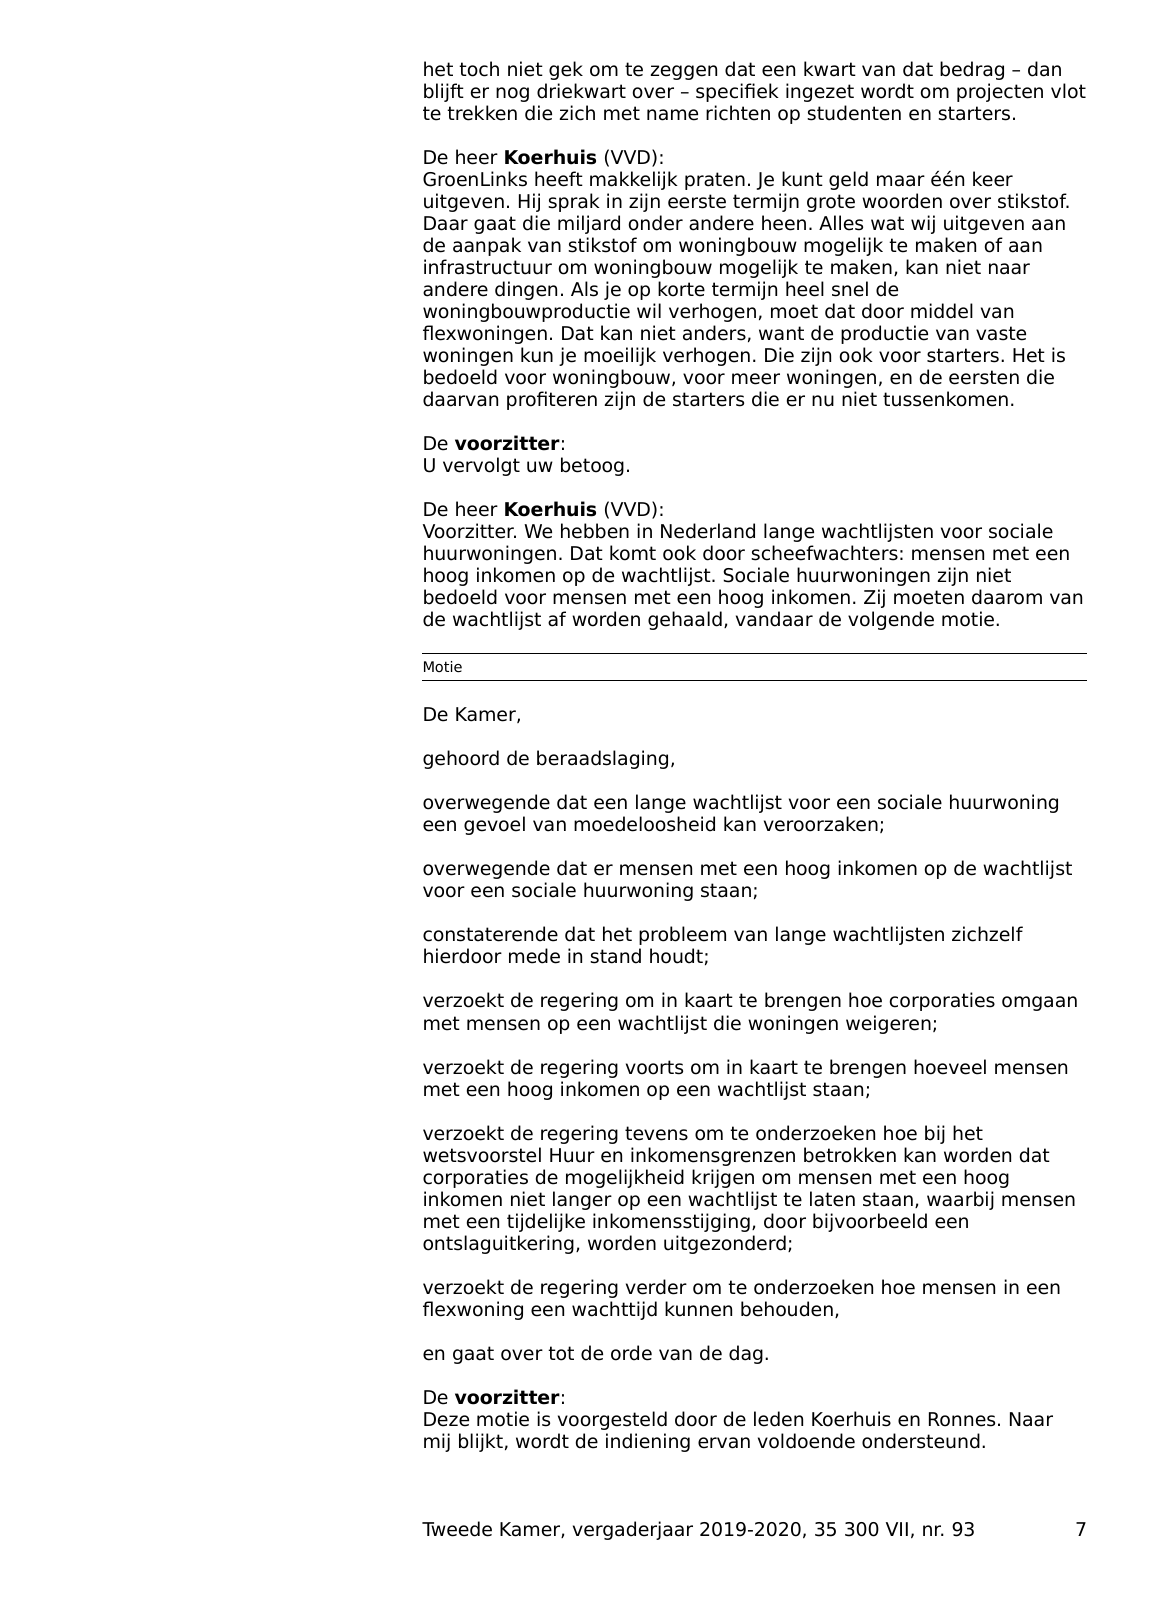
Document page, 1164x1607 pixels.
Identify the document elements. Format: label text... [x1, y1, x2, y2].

text GroenLinks heeft makkelijk praten. Je kunt geld maar één keer uitgeven. Hij sprak in zijn eerste termijn grote woorden over stikstof. Daar gaat die miljard onder andere heen. Alles wat wij uitgeven aan de aanpak van stikstof om woningbouw mogelijk te maken of aan infrastructuur om woningbouw mogelijk te maken, kan niet naar andere dingen. Als je op korte termijn heel snel de woningbouwproductie wil verhogen, moet dat door middel van flexwoningen. Dat kan niet anders, want de productie van vaste woningen kun je moeilijk verhogen. Die zijn ook voor starters. Het is bedoeld voor woningbouw, voor meer woningen, en de eersten die daarvan profiteren zijn de starters die er nu niet tussenkomen. [422, 169, 1087, 411]
table_header Motie [422, 654, 1087, 680]
text De voorzitter: [422, 1387, 1087, 1409]
text het toch niet gek om te zeggen dat een kwart van dat bedrag – dan blijft er nog driekwart over – specifiek ingezet wordt om projecten vlot te trekken die zich met name richten op studenten en starters. [422, 59, 1087, 125]
text U vervolgt uw betoog. [422, 455, 1087, 477]
text verzoekt de regering voorts om in kaart te brengen hoeveel mensen met een hoog inkomen op een wachtlijst staan; [422, 1057, 1087, 1101]
text verzoekt de regering tevens om te onderzoeken hoe bij het wetsvoorstel Huur en inkomensgrenzen betrokken kan worden dat corporaties de mogelijkheid krijgen om mensen met een hoog inkomen niet langer op een wachtlijst te laten staan, waarbij mensen met een tijdelijke inkomensstijging, door bijvoorbeeld een ontslaguitkering, worden uitgezonderd; [422, 1123, 1087, 1254]
text gehoord de beraadslaging, [422, 748, 1087, 770]
text De voorzitter: [422, 433, 1087, 455]
text en gaat over tot de orde van de dag. [422, 1343, 1087, 1365]
text overwegende dat een lange wachtlijst voor een sociale huurwoning een gevoel van moedeloosheid kan veroorzaken; [422, 792, 1087, 836]
text verzoekt de regering om in kaart te brengen hoe corporaties omgaan met mensen op een wachtlijst die woningen weigeren; [422, 990, 1087, 1034]
text constaterende dat het probleem van lange wachtlijsten zichzelf hierdoor mede in stand houdt; [422, 924, 1087, 968]
text De Kamer, [422, 704, 1087, 726]
text De heer Koerhuis (VVD): [422, 499, 1087, 521]
text De heer Koerhuis (VVD): [422, 147, 1087, 169]
text verzoekt de regering verder om te onderzoeken hoe mensen in een flexwoning een wachttijd kunnen behouden, [422, 1277, 1087, 1321]
text overwegende dat er mensen met een hoog inkomen op de wachtlijst voor een sociale huurwoning staan; [422, 858, 1087, 902]
text Deze motie is voorgesteld door de leden Koerhuis en Ronnes. Naar mij blijkt, wordt de indiening ervan voldoende ondersteund. [422, 1409, 1087, 1453]
text Voorzitter. We hebben in Nederland lange wachtlijsten voor sociale huurwoningen. Dat komt ook door scheefwachters: mensen met een hoog inkomen op de wachtlijst. Sociale huurwoningen zijn niet bedoeld voor mensen met een hoog inkomen. Zij moeten daarom van de wachtlijst af worden gehaald, vandaar de volgende motie. [422, 521, 1087, 631]
